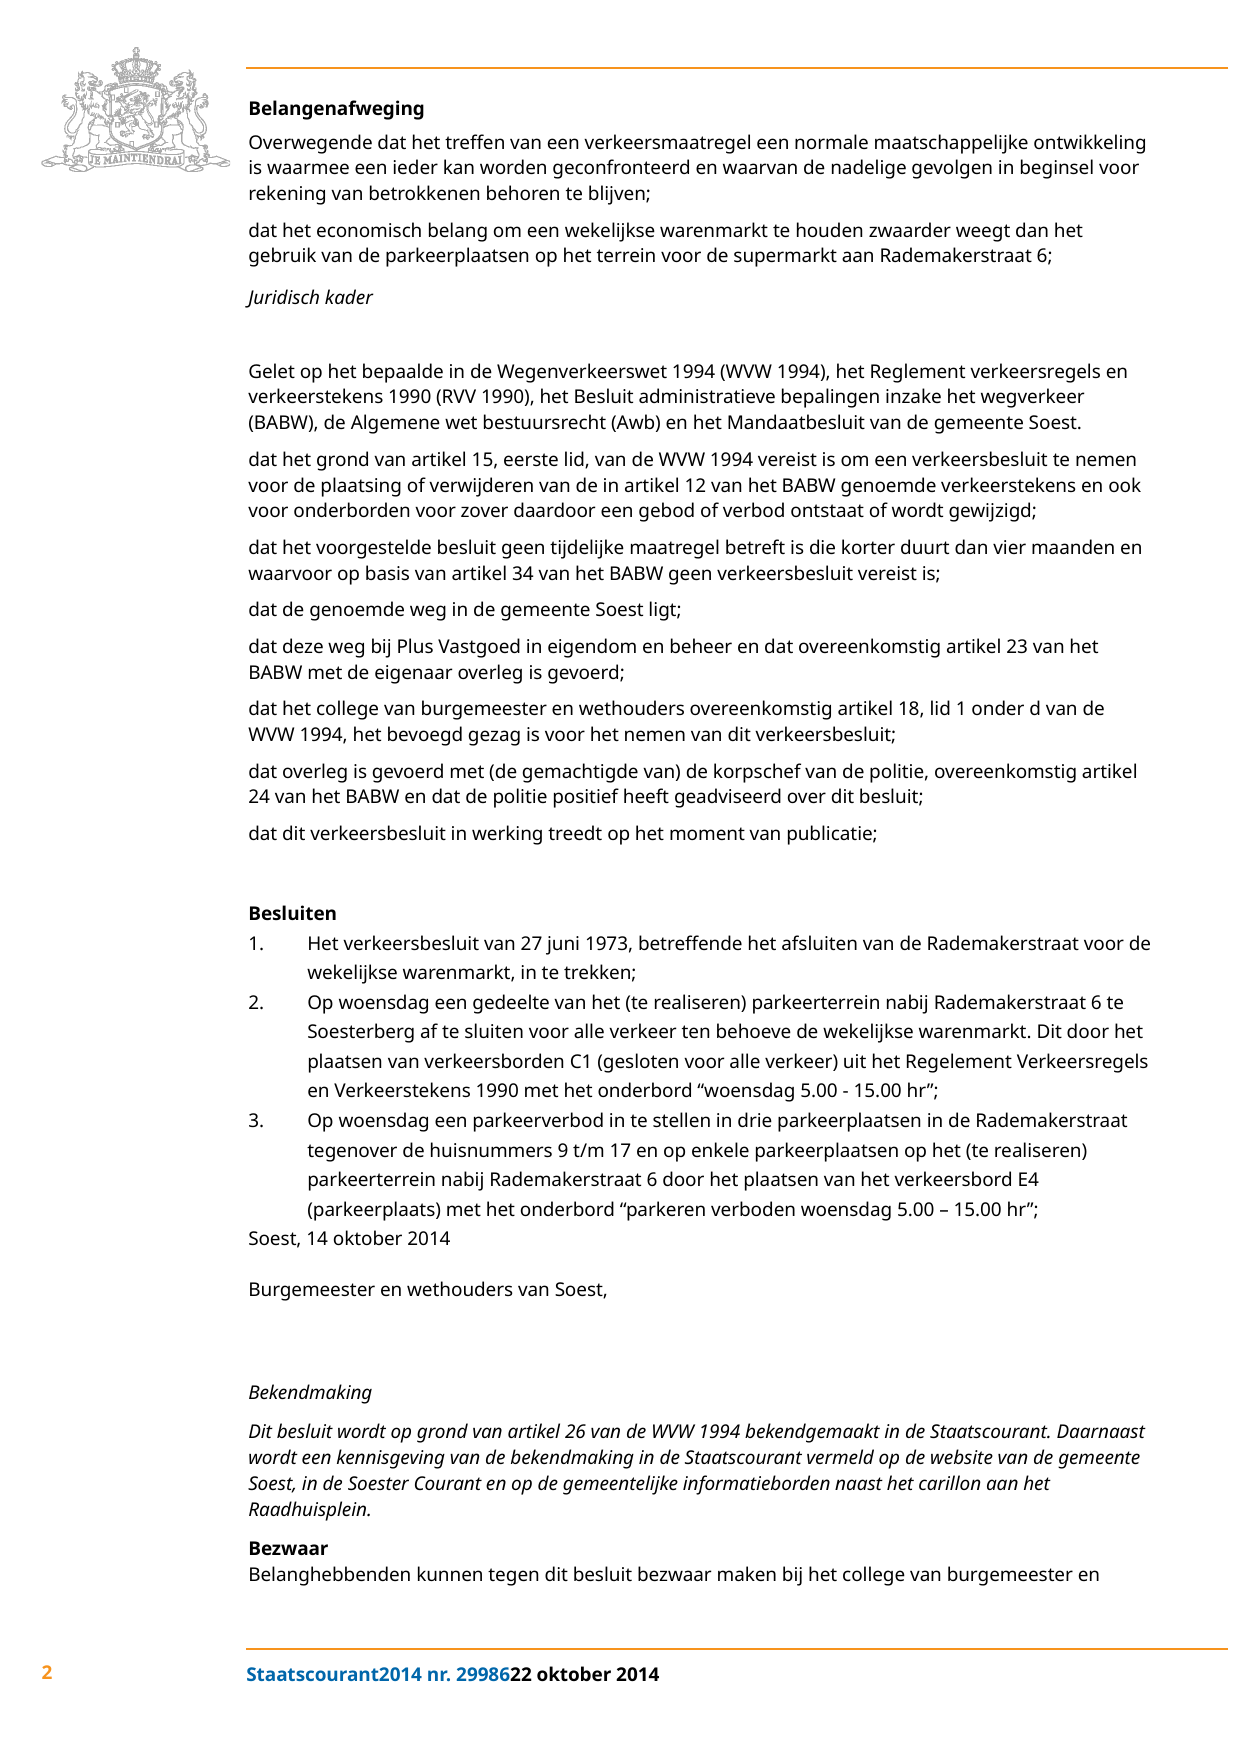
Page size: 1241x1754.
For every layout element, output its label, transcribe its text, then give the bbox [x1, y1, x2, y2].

text Burgemeester en wethouders van Soest, [248, 1276, 1152, 1302]
text dat het college van burgemeester en wethouders overeenkomstig artikel 18, lid 1 onder d van de WVW 1994, het bevoegd gezag is voor het nemen van dit verkeersbesluit; [248, 696, 1152, 747]
picture [41, 47, 231, 172]
text Gelet op het bepaalde in de Wegenverkeerswet 1994 (WVW 1994), het Reglement verkeersregels en verkeerstekens 1990 (RVV 1990), het Besluit administratieve bepalingen inzake het wegverkeer (BABW), de Algemene wet bestuursrecht (Awb) en het Mandaatbesluit van de gemeente Soest. [248, 358, 1152, 435]
text dat de genoemde weg in de gemeente Soest ligt; [248, 597, 1152, 622]
text dat deze weg bij Plus Vastgoed in eigendom en beheer en dat overeenkomstig artikel 23 van het BABW met de eigenaar overleg is gevoerd; [248, 633, 1152, 685]
text Bekendmaking [248, 1379, 1152, 1405]
list Op woensdag een parkeerverbod in te stellen in drie parkeerplaatsen in de Rademakerstraat tegenover de huisnummers 9 t/m 17 en op enkele parkeerplaatsen op het (te realiseren) parkeerterrein nabij Rademakerstraat 6 door het plaatsen van het verkeersbord E4 (parkeerplaats) met het onderbord “parkeren verboden woensdag 5.00 – 15.00 hr”; [248, 1107, 1152, 1222]
text dat het grond van artikel 15, eerste lid, van de WVW 1994 vereist is om een verkeersbesluit te nemen voor de plaatsing of verwijderen van de in artikel 12 van het BABW genoemde verkeerstekens en ook voor onderborden voor zover daardoor een gebod of verbod ontstaat of wordt gewijzigd; [248, 446, 1152, 523]
text Belangenafweging [248, 95, 1152, 121]
text Juridisch kader [248, 284, 1152, 310]
text dat dit verkeersbesluit in werking treedt op het moment van publicatie; [248, 820, 1152, 846]
list Op woensdag een gedeelte van het (te realiseren) parkeerterrein nabij Rademakerstraat 6 te Soesterberg af te sluiten voor alle verkeer ten behoeve de wekelijkse warenmarkt. Dit door het plaatsen van verkeersborden C1 (gesloten voor alle verkeer) uit het Regelement Verkeersregels en Verkeerstekens 1990 met het onderbord “woensdag 5.00 - 15.00 hr”; [248, 989, 1152, 1103]
text dat het voorgestelde besluit geen tijdelijke maatregel betreft is die korter duurt dan vier maanden en waarvoor op basis van artikel 34 van het BABW geen verkeersbesluit vereist is; [248, 534, 1152, 586]
list Het verkeersbesluit van 27 juni 1973, betreffende het afsluiten van de Rademakerstraat voor de wekelijkse warenmarkt, in te trekken; [248, 930, 1152, 985]
text Belanghebbenden kunnen tegen dit besluit bezwaar maken bij het college van burgemeester en [248, 1561, 1152, 1586]
text Dit besluit wordt op grond van artikel 26 van de WVW 1994 bekendgemaakt in de Staatscourant. Daarnaast wordt een kennisgeving van de bekendmaking in de Staatscourant vermeld op de website van de gemeente Soest, in de Soester Courant en op de gemeentelijke informatieborden naast het carillon aan het Raadhuisplein. [248, 1418, 1152, 1521]
text Overwegende dat het treffen van een verkeersmaatregel een normale maatschappelijke ontwikkeling is waarmee een ieder kan worden geconfronteerd en waarvan de nadelige gevolgen in beginsel voor rekening van betrokkenen behoren te blijven; [248, 129, 1152, 206]
text Besluiten [248, 900, 1152, 926]
text dat overleg is gevoerd met (de gemachtigde van) de korpschef van de politie, overeenkomstig artikel 24 van het BABW en dat de politie positief heeft geadviseerd over dit besluit; [248, 758, 1152, 809]
text dat het economisch belang om een wekelijkse warenmarkt te houden zwaarder weegt dan het gebruik van de parkeerplaatsen op het terrein voor de supermarkt aan Rademakerstraat 6; [248, 217, 1152, 268]
text Soest, 14 oktober 2014 [248, 1226, 1152, 1251]
text Bezwaar [248, 1535, 1152, 1561]
